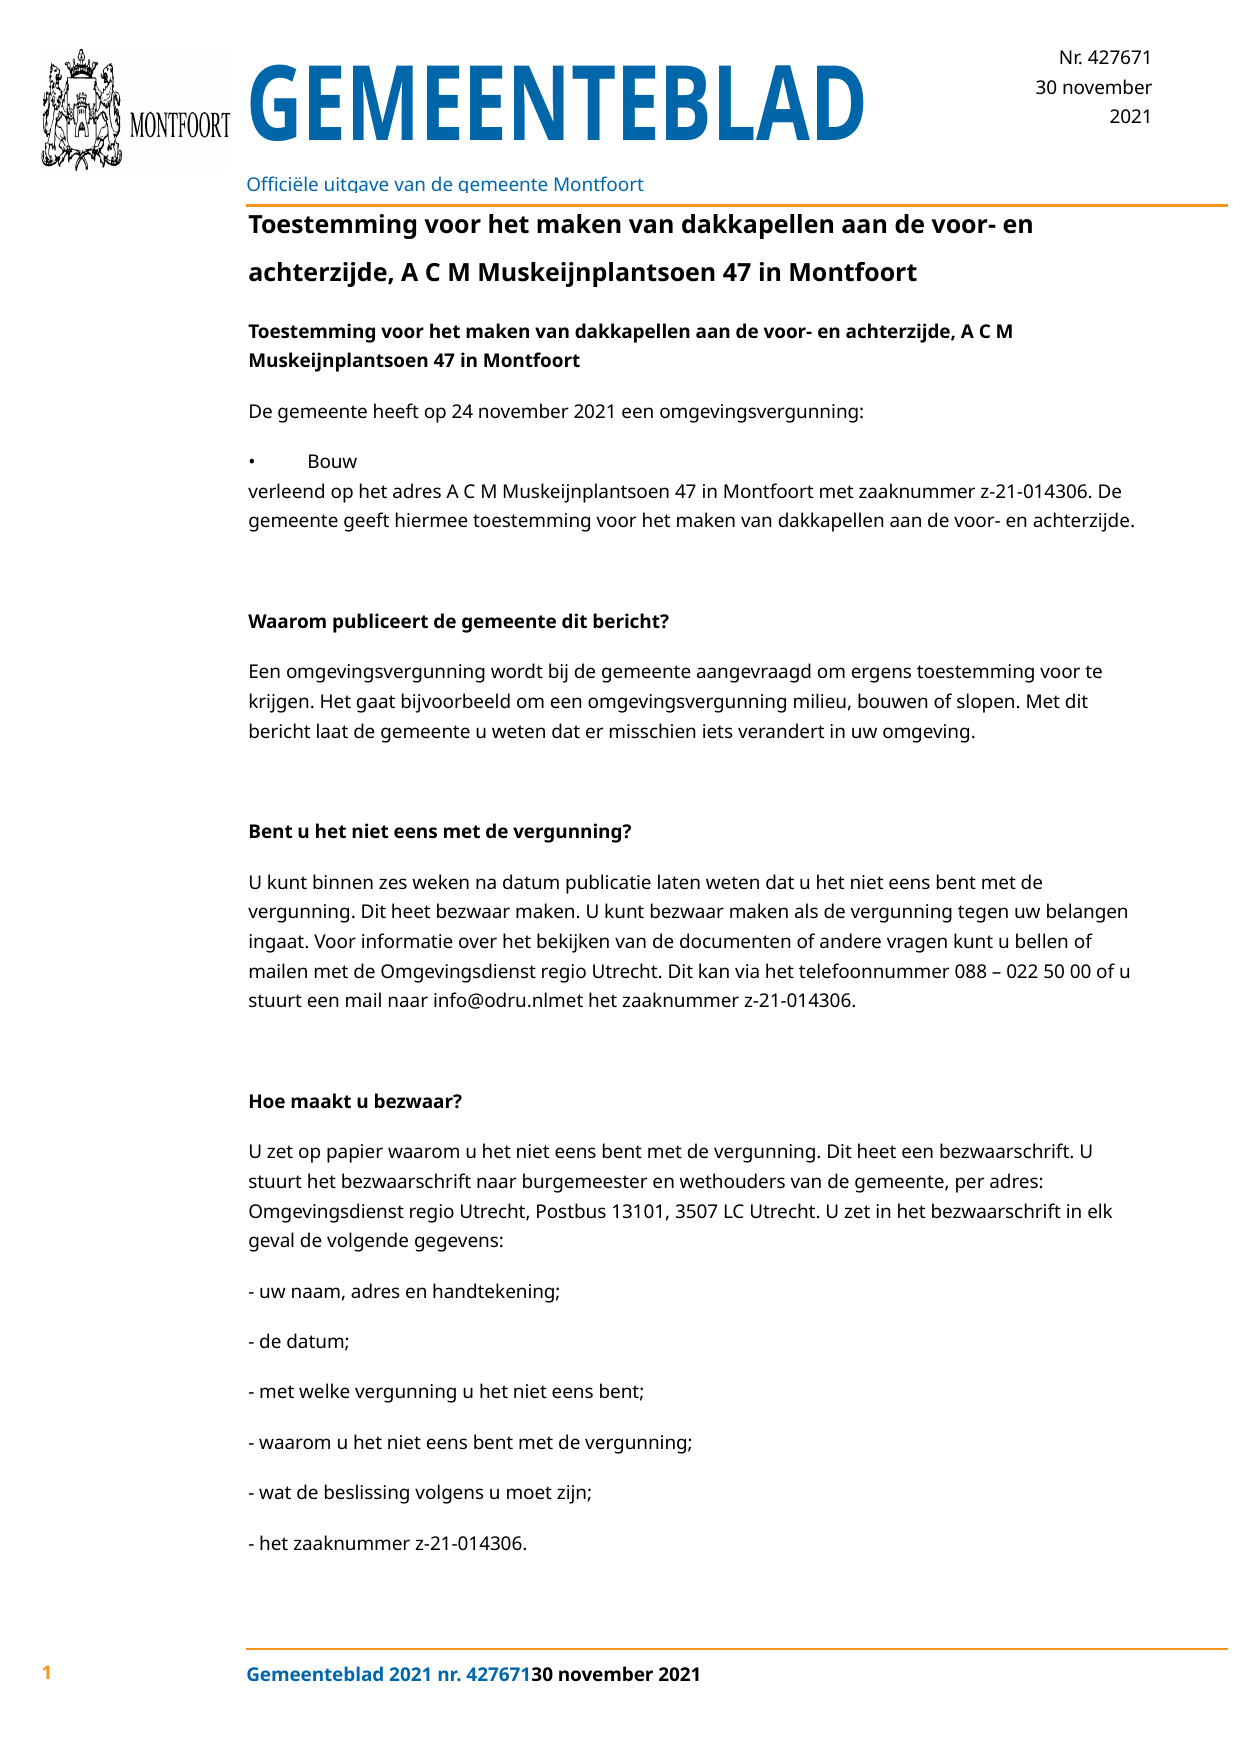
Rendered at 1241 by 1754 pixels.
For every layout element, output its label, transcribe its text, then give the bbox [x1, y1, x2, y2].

text verleend op het adres A C M Muskeijnplantsoen 47 in Montfoort met zaaknummer z-21-014306. De gemeente geeft hiermee toestemming voor het maken van dakkapellen aan de voor- en achterzijde. [248, 478, 1152, 533]
text - wat de beslissing volgens u moet zijn; [248, 1479, 1152, 1505]
text Bent u het niet eens met de vergunning? [248, 819, 1152, 844]
text Een omgevingsvergunning wordt bij de gemeente aangevraagd om ergens toestemming voor te krijgen. Het gaat bijvoorbeeld om een omgevingsvergunning milieu, bouwen of slopen. Met dit bericht laat de gemeente u weten dat er misschien iets verandert in uw omgeving. [248, 659, 1152, 744]
text Toestemming voor het maken van dakkapellen aan de voor- en achterzijde, A C M Muskeijnplantsoen 47 in Montfoort [248, 318, 1152, 373]
text - het zaaknummer z-21-014306. [248, 1530, 1152, 1556]
text - met welke vergunning u het niet eens bent; [248, 1379, 1152, 1404]
text De gemeente heeft op 24 november 2021 een omgevingsvergunning: [248, 398, 1152, 424]
text - uw naam, adres en handtekening; [248, 1278, 1152, 1304]
text Toestemming voor het maken van dakkapellen aan de voor- en achterzijde, A C M Muskeijnplantsoen 47 in Montfoort [248, 207, 1152, 288]
list Bouw [248, 448, 1152, 474]
text Waarom publiceert de gemeente dit bericht? [248, 608, 1152, 634]
picture [41, 47, 231, 172]
text U zet op papier waarom u het niet eens bent met de vergunning. Dit heet een bezwaarschrift. U stuurt het bezwaarschrift naar burgemeester en wethouders van de gemeente, per adres: Omgevingsdienst regio Utrecht, Postbus 13101, 3507 LC Utrecht. U zet in het bezwaarschrift in elk geval de volgende gegevens: [248, 1139, 1152, 1253]
text U kunt binnen zes weken na datum publicatie laten weten dat u het niet eens bent met de vergunning. Dit heet bezwaar maken. U kunt bezwaar maken als de vergunning tegen uw belangen ingaat. Voor informatie over het bekijken van de documenten of andere vragen kunt u bellen of mailen met de Omgevingsdienst regio Utrecht. Dit kan via het telefoonnummer 088 – 022 50 00 of u stuurt een mail naar info@odru.nlmet het zaaknummer z-21-014306. [248, 869, 1152, 1013]
text - de datum; [248, 1328, 1152, 1354]
text - waarom u het niet eens bent met de vergunning; [248, 1429, 1152, 1455]
text Hoe maakt u bezwaar? [248, 1088, 1152, 1114]
